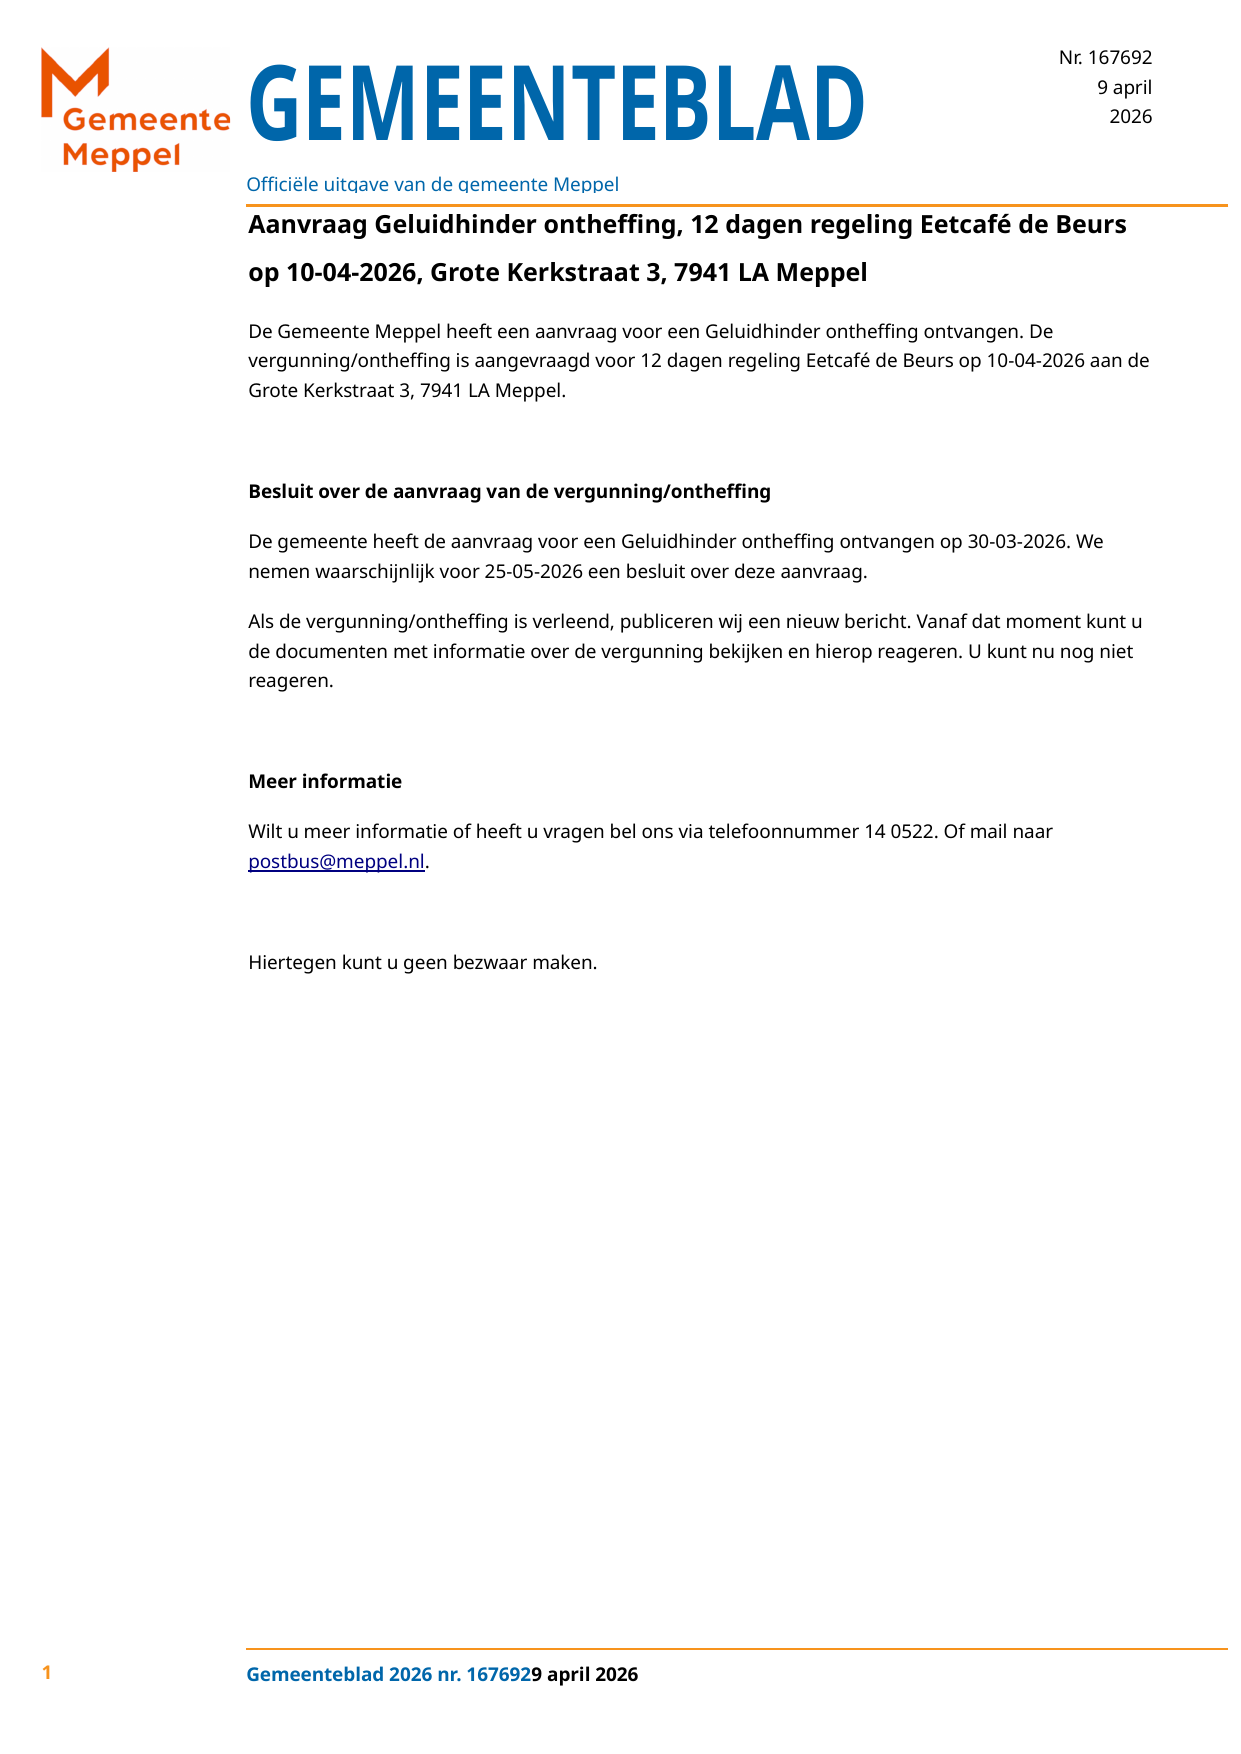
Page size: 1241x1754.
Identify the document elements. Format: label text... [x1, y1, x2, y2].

text De gemeente heeft de aanvraag voor een Geluidhinder ontheffing ontvangen op 30-03-2026. We nemen waarschijnlijk voor 25-05-2026 een besluit over deze aanvraag. [248, 528, 1152, 584]
text Als de vergunning/ontheffing is verleend, publiceren wij een nieuw bericht. Vanaf dat moment kunt u de documenten met informatie over de vergunning bekijken en hierop reageren. U kunt nu nog niet reageren. [248, 608, 1152, 693]
text Wilt u meer informatie of heeft u vragen bel ons via telefoonnummer 14 0522. Of mail naar postbus@meppel.nl. [248, 819, 1152, 874]
text Meer informatie [248, 768, 1152, 794]
text Aanvraag Geluidhinder ontheffing, 12 dagen regeling Eetcafé de Beurs op 10-04-2026, Grote Kerkstraat 3, 7941 LA Meppel [248, 207, 1152, 288]
text Besluit over de aanvraag van de vergunning/ontheffing [248, 478, 1152, 504]
text De Gemeente Meppel heeft een aanvraag voor een Geluidhinder ontheffing ontvangen. De vergunning/ontheffing is aangevraagd voor 12 dagen regeling Eetcafé de Beurs op 10-04-2026 aan de Grote Kerkstraat 3, 7941 LA Meppel. [248, 318, 1152, 403]
text Hiertegen kunt u geen bezwaar maken. [248, 949, 1152, 975]
picture [41, 47, 231, 172]
